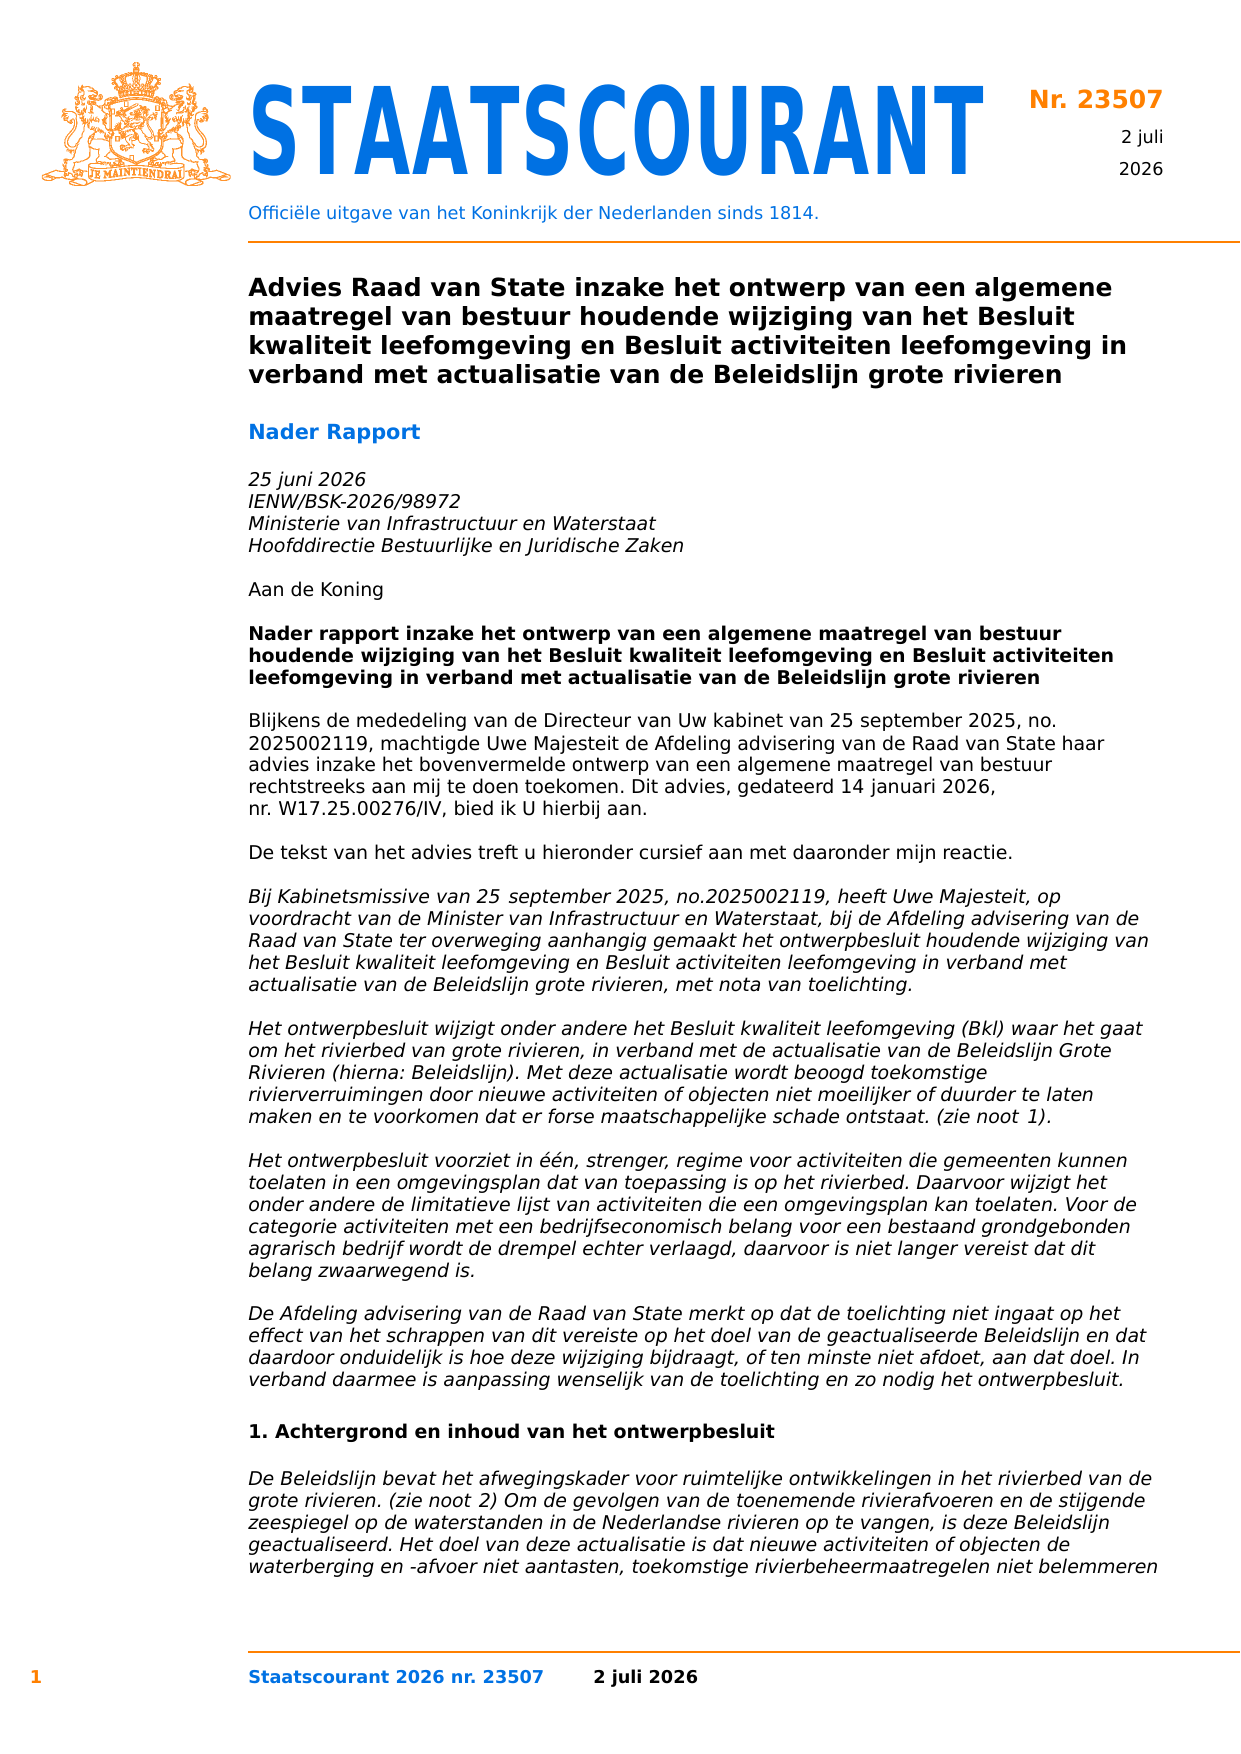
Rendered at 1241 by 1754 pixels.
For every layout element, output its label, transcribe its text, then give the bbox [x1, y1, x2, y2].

table_cell 2 juli [998, 121, 1240, 153]
text Hoofddirectie Bestuurlijke en Juridische Zaken [248, 535, 1163, 557]
text Blijkens de mededeling van de Directeur van Uw kabinet van 25 september 2025, no. 2025002119, machtigde Uwe Majesteit de Afdeling advisering van de Raad van State haar advies inzake het bovenvermelde ontwerp van een algemene maatregel van bestuur rechtstreeks aan mij te doen toekomen. Dit advies, gedateerd 14 januari 2026, nr. W17.25.00276/IV, bied ik U hierbij aan. [248, 710, 1163, 820]
text Nader rapport inzake het ontwerp van een algemene maatregel van bestuur houdende wijziging van het Besluit kwaliteit leefomgeving en Besluit activiteiten leefomgeving in verband met actualisatie van de Beleidslijn grote rivieren [248, 623, 1163, 688]
text De Afdeling advisering van de Raad van State merkt op dat de toelichting niet ingaat op het effect van het schrappen van dit vereiste op het doel van de geactualiseerde Beleidslijn en dat daardoor onduidelijk is hoe deze wijziging bijdraagt, of ten minste niet afdoet, aan dat doel. In verband daarmee is aanpassing wenselijk van de toelichting en zo nodig het ontwerpbesluit. [248, 1303, 1163, 1391]
table_header [25, 62, 248, 241]
subtitle Nader Rapport [248, 420, 1163, 444]
text IENW/BSK-2026/98972 [248, 491, 1163, 513]
text Bij Kabinetsmissive van 25 september 2025, no.2025002119, heeft Uwe Majesteit, op voordracht van de Minister van Infrastructuur en Waterstaat, bij de Afdeling advisering van de Raad van State ter overweging aanhangig gemaakt het ontwerpbesluit houdende wijziging van het Besluit kwaliteit leefomgeving en Besluit activiteiten leefomgeving in verband met actualisatie van de Beleidslijn grote rivieren, met nota van toelichting. [248, 886, 1163, 996]
text De Beleidslijn bevat het afwegingskader voor ruimtelijke ontwikkelingen in het rivierbed van de grote rivieren. (zie noot 2) Om de gevolgen van de toenemende rivierafvoeren en de stijgende zeespiegel op de waterstanden in de Nederlandse rivieren op te vangen, is deze Beleidslijn geactualiseerd. Het doel van deze actualisatie is dat nieuwe activiteiten of objecten de waterberging en -afvoer niet aantasten, toekomstige rivierbeheermaatregelen niet belemmeren [248, 1468, 1163, 1578]
subtitle Advies Raad van State inzake het ontwerp van een algemene maatregel van bestuur houdende wijziging van het Besluit kwaliteit leefomgeving en Besluit activiteiten leefomgeving in verband met actualisatie van de Beleidslijn grote rivieren [248, 273, 1163, 390]
text Aan de Koning [248, 579, 1163, 601]
text 25 juni 2026 [248, 469, 1163, 491]
text Het ontwerpbesluit voorziet in één, strenger, regime voor activiteiten die gemeenten kunnen toelaten in een omgevingsplan dat van toepassing is op het rivierbed. Daarvoor wijzigt het onder andere de limitatieve lijst van activiteiten die een omgevingsplan kan toelaten. Voor de categorie activiteiten met een bedrijfseconomisch belang voor een bestaand grondgebonden agrarisch bedrijf wordt de drempel echter verlaagd, daarvoor is niet langer vereist dat dit belang zwaarwegend is. [248, 1149, 1163, 1281]
subtitle 1. Achtergrond en inhoud van het ontwerpbesluit [248, 1421, 1163, 1443]
table_header Nr. 23507 [998, 62, 1240, 121]
picture [41, 62, 231, 186]
text Ministerie van Infrastructuur en Waterstaat [248, 513, 1163, 535]
table_header STAATSCOURANT [248, 62, 998, 203]
table_cell Officiële uitgave van het Koninkrijk der Nederlanden sinds 1814. [248, 203, 1240, 241]
text De tekst van het advies treft u hieronder cursief aan met daaronder mijn reactie. [248, 842, 1163, 864]
text Het ontwerpbesluit wijzigt onder andere het Besluit kwaliteit leefomgeving (Bkl) waar het gaat om het rivierbed van grote rivieren, in verband met de actualisatie van de Beleidslijn Grote Rivieren (hierna: Beleidslijn). Met deze actualisatie wordt beoogd toekomstige rivierverruimingen door nieuwe activiteiten of objecten niet moeilijker of duurder te laten maken en te voorkomen dat er forse maatschappelijke schade ontstaat. (zie noot 1). [248, 1018, 1163, 1128]
table_cell 2026 [998, 153, 1240, 203]
